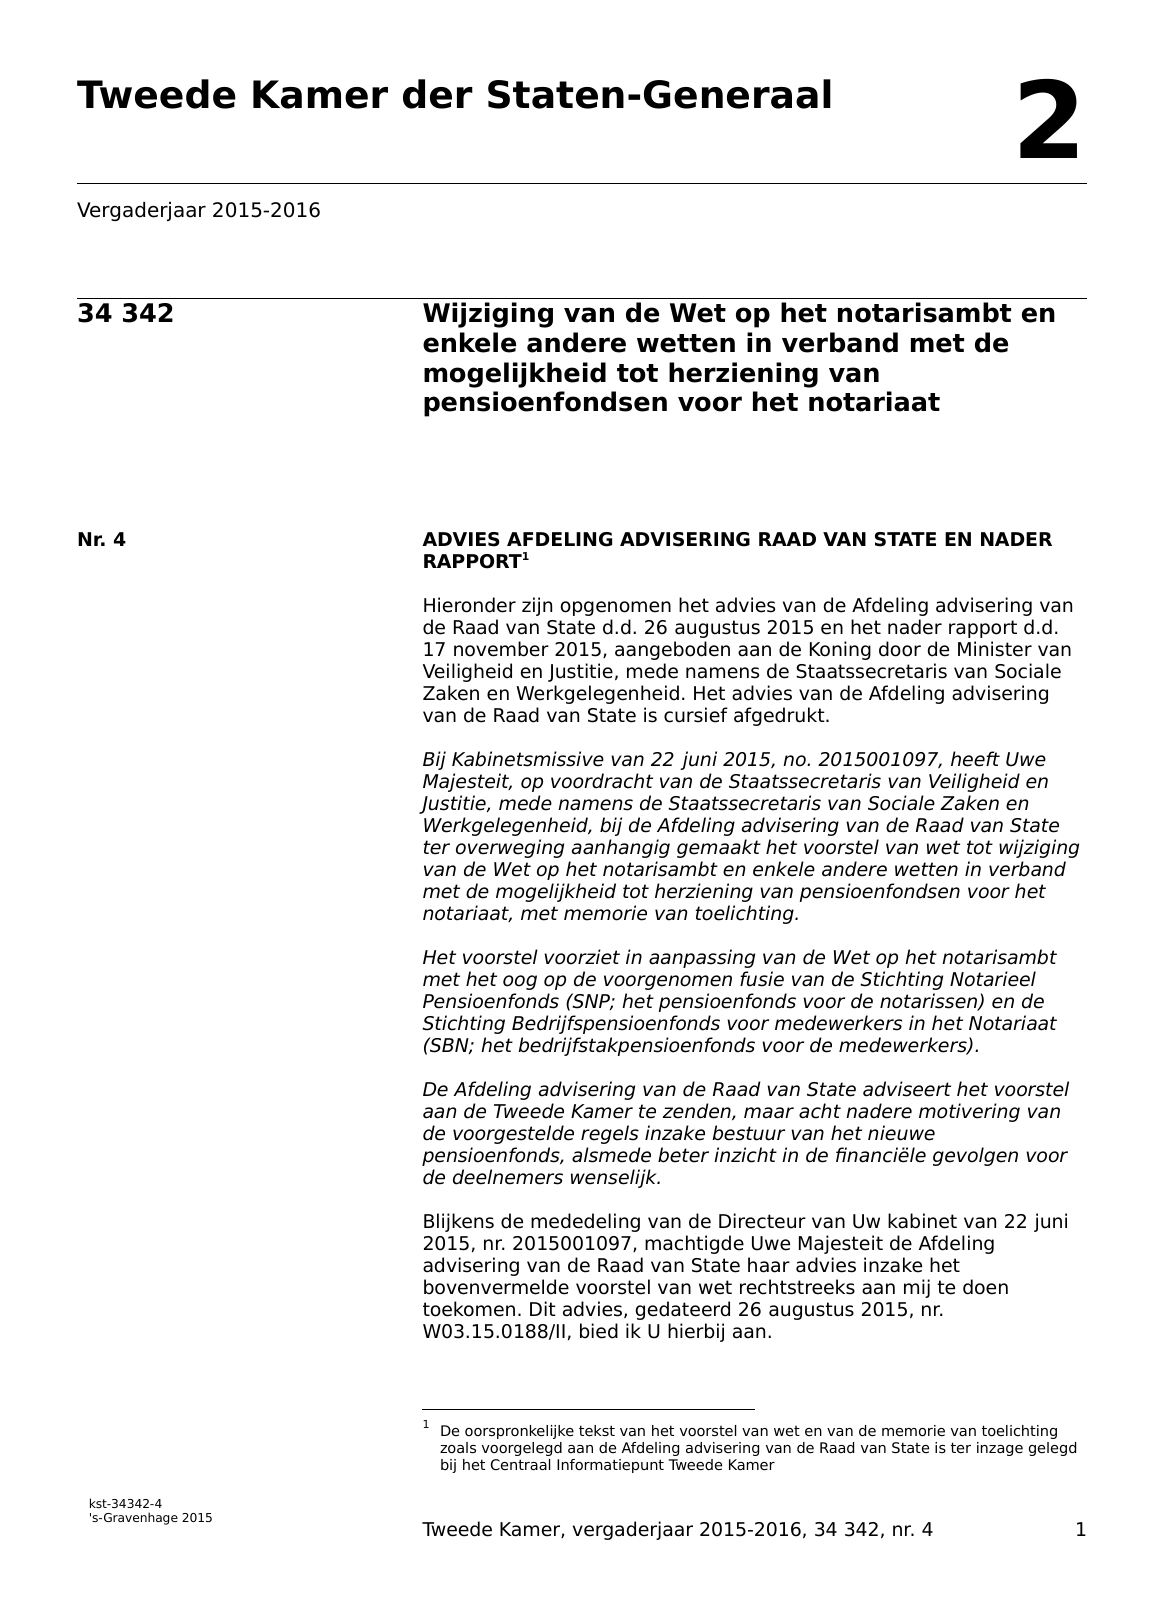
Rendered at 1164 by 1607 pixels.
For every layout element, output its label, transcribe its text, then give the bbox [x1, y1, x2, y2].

text kst-34342-4 [88, 1497, 323, 1511]
text De oorspronkelijke tekst van het voorstel van wet en van de memorie van toelichting zoals voorgelegd aan de Afdeling advisering van de Raad van State is ter inzage gelegd bij het Centraal Informatiepunt Tweede Kamer [422, 1418, 1087, 1474]
subtitle 34 342 Wijziging van de Wet op het notarisambt en enkele andere wetten in verband met de mogelijkheid tot herziening van pensioenfondsen voor het notariaat [77, 299, 1087, 418]
text Blijkens de mededeling van de Directeur van Uw kabinet van 22 juni 2015, nr. 2015001097, machtigde Uwe Majesteit de Afdeling advisering van de Raad van State haar advies inzake het bovenvermelde voorstel van wet rechtstreeks aan mij te doen toekomen. Dit advies, gedateerd 26 augustus 2015, nr. W03.15.0188/II, bied ik U hierbij aan. [422, 1211, 1087, 1343]
table_header Tweede Kamer der Staten-Generaal [77, 59, 886, 183]
text De Afdeling advisering van de Raad van State adviseert het voorstel aan de Tweede Kamer te zenden, maar acht nadere motivering van de voorgestelde regels inzake bestuur van het nieuwe pensioenfonds, alsmede beter inzicht in de financiële gevolgen voor de deelnemers wenselijk. [422, 1079, 1087, 1189]
subtitle Nr. 4 ADVIES AFDELING ADVISERING RAAD VAN STATE EN NADER RAPPORT [77, 529, 1087, 573]
text Hieronder zijn opgenomen het advies van de Afdeling advisering van de Raad van State d.d. 26 augustus 2015 en het nader rapport d.d. 17 november 2015, aangeboden aan de Koning door de Minister van Veiligheid en Justitie, mede namens de Staatssecretaris van Sociale Zaken en Werkgelegenheid. Het advies van de Afdeling advisering van de Raad van State is cursief afgedrukt. [422, 595, 1087, 727]
table_cell Vergaderjaar 2015-2016 [77, 184, 1087, 298]
text 's-Gravenhage 2015 [88, 1511, 323, 1525]
text Bij Kabinetsmissive van 22 juni 2015, no. 2015001097, heeft Uwe Majesteit, op voordracht van de Staatssecretaris van Veiligheid en Justitie, mede namens de Staatssecretaris van Sociale Zaken en Werkgelegenheid, bij de Afdeling advisering van de Raad van State ter overweging aanhangig gemaakt het voorstel van wet tot wijziging van de Wet op het notarisambt en enkele andere wetten in verband met de mogelijkheid tot herziening van pensioenfondsen voor het notariaat, met memorie van toelichting. [422, 749, 1087, 925]
table_header 2 [886, 59, 1087, 183]
text Het voorstel voorziet in aanpassing van de Wet op het notarisambt met het oog op de voorgenomen fusie van de Stichting Notarieel Pensioenfonds (SNP; het pensioenfonds voor de notarissen) en de Stichting Bedrijfspensioenfonds voor medewerkers in het Notariaat (SBN; het bedrijfstakpensioenfonds voor de medewerkers). [422, 947, 1087, 1057]
